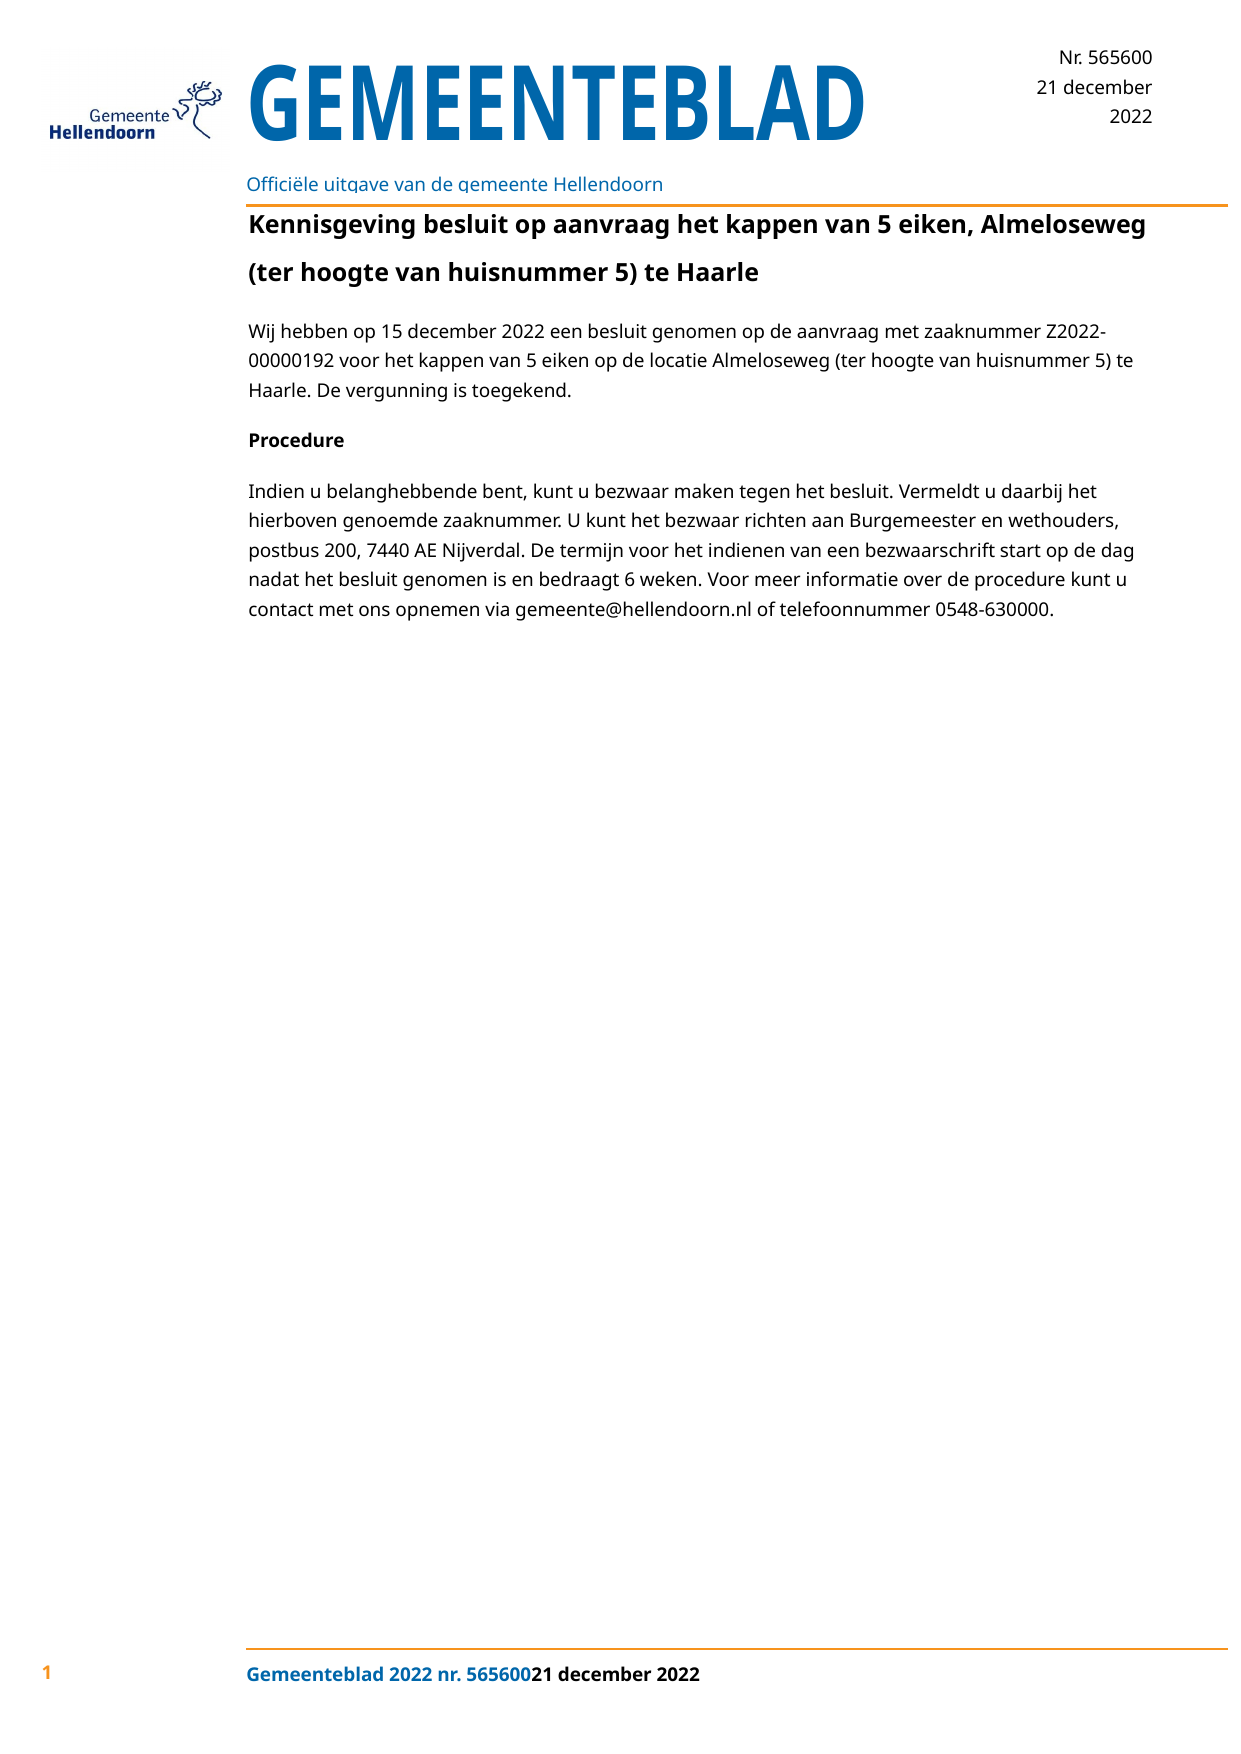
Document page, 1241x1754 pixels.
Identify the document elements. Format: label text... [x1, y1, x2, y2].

text Indien u belanghebbende bent, kunt u bezwaar maken tegen het besluit. Vermeldt u daarbij het hierboven genoemde zaaknummer. U kunt het bezwaar richten aan Burgemeester en wethouders, postbus 200, 7440 AE Nijverdal. De termijn voor het indienen van een bezwaarschrift start op de dag nadat het besluit genomen is en bedraagt 6 weken. Voor meer informatie over de procedure kunt u contact met ons opnemen via gemeente@hellendoorn.nl of telefoonnummer 0548-630000. [248, 478, 1152, 622]
text Wij hebben op 15 december 2022 een besluit genomen op de aanvraag met zaaknummer Z2022-00000192 voor het kappen van 5 eiken op de locatie Almeloseweg (ter hoogte van huisnummer 5) te Haarle. De vergunning is toegekend. [248, 318, 1152, 403]
text Kennisgeving besluit op aanvraag het kappen van 5 eiken, Almeloseweg (ter hoogte van huisnummer 5) te Haarle [248, 207, 1152, 288]
text Procedure [248, 427, 1152, 453]
picture [41, 47, 231, 172]
